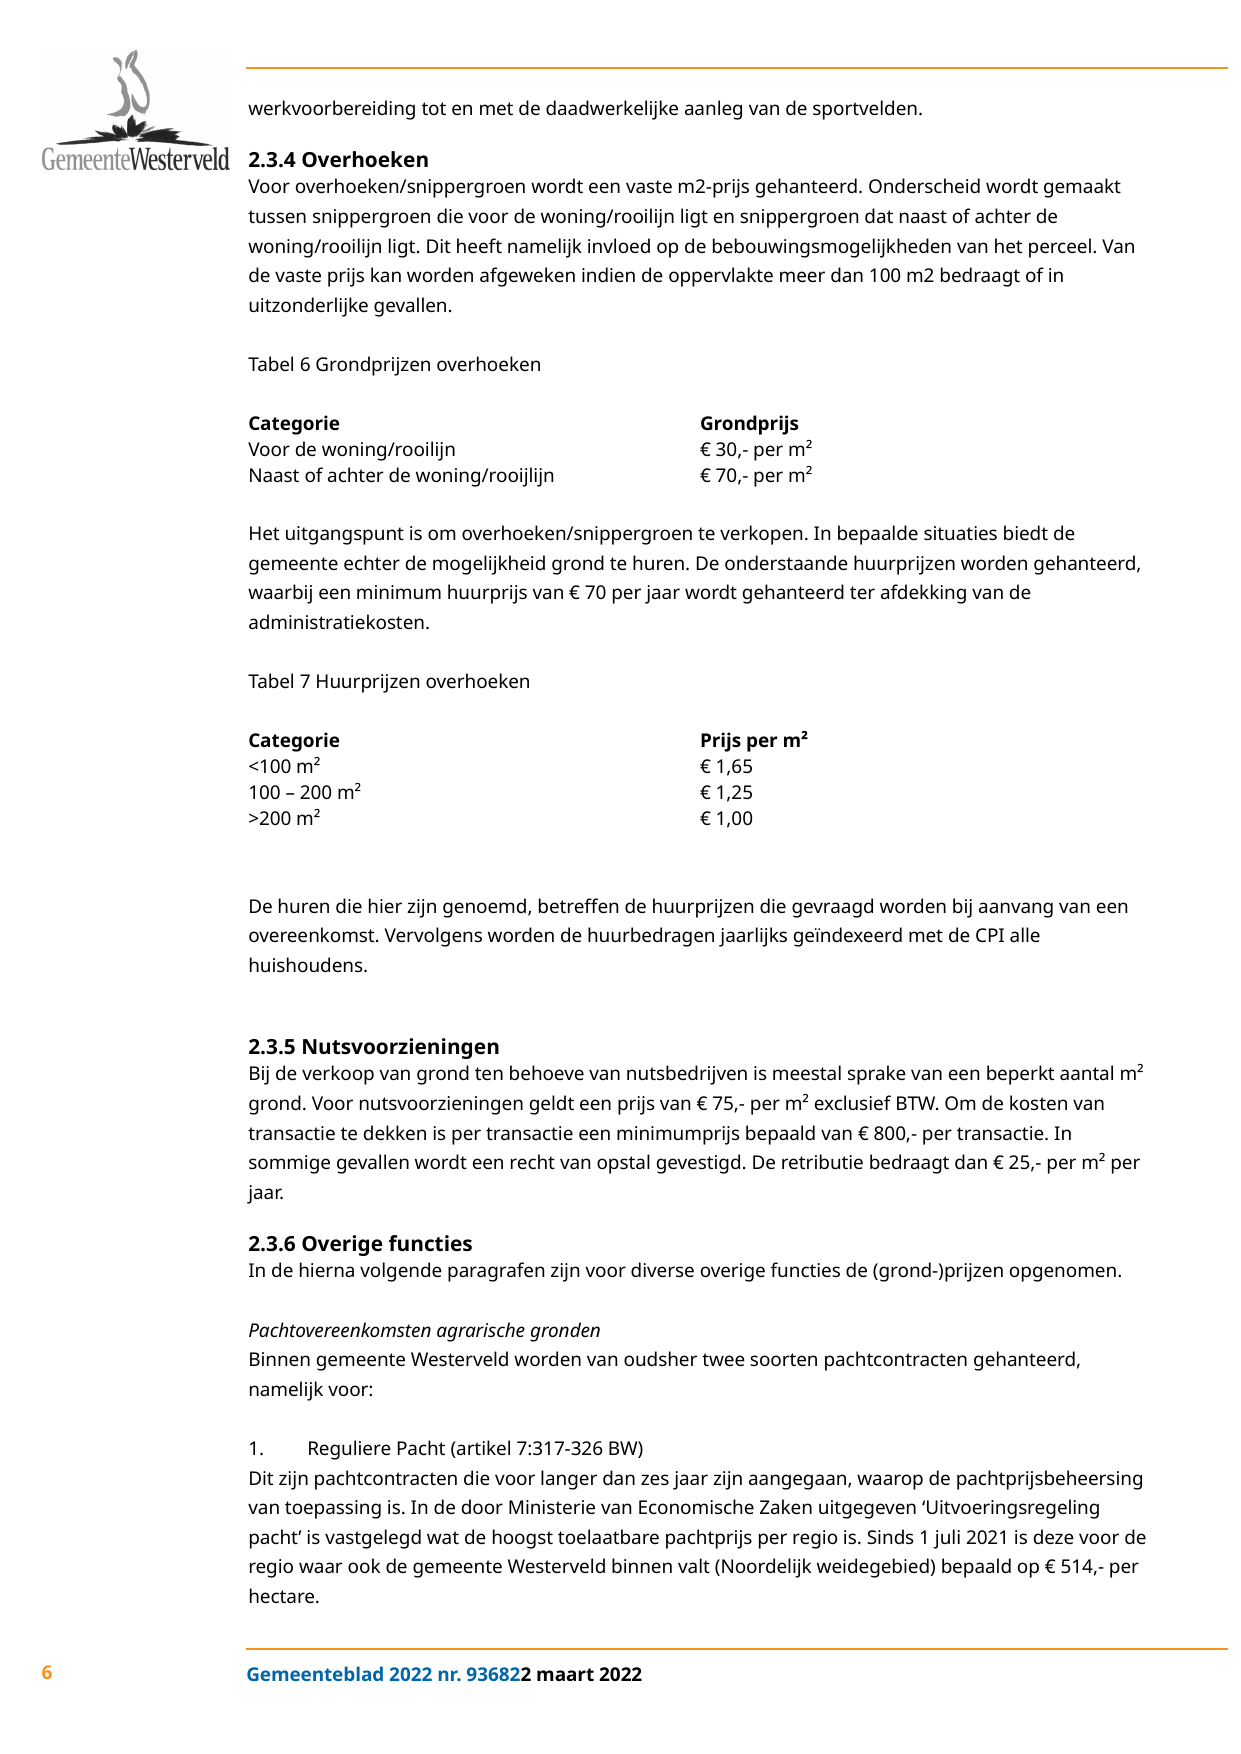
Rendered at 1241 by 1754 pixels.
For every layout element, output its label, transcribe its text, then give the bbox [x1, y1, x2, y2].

table_header Categorie [248, 728, 700, 753]
text Binnen gemeente Westerveld worden van oudsher twee soorten pachtcontracten gehanteerd, namelijk voor: [248, 1346, 1152, 1402]
table_header Prijs per m² [700, 728, 1152, 753]
text werkvoorbereiding tot en met de daadwerkelijke aanleg van de sportvelden. [248, 95, 1152, 121]
table_cell <100 m² [248, 753, 700, 779]
text Tabel 7 Huurprijzen overhoeken [248, 668, 1152, 694]
text Dit zijn pachtcontracten die voor langer dan zes jaar zijn aangegaan, waarop de pachtprijsbeheersing van toepassing is. In de door Ministerie van Economische Zaken uitgegeven ‘Uitvoeringsregeling pacht’ is vastgelegd wat de hoogst toelaatbare pachtprijs per regio is. Sinds 1 juli 2021 is deze voor de regio waar ook de gemeente Westerveld binnen valt (Noordelijk weidegebied) bepaald op € 514,- per hectare. [248, 1465, 1152, 1609]
table_cell Voor de woning/rooilijn [248, 436, 700, 462]
text 2.3.5 Nutsvoorzieningen [248, 1032, 1152, 1061]
text In de hierna volgende paragrafen zijn voor diverse overige functies de (grond-)prijzen opgenomen. [248, 1258, 1152, 1283]
table_cell € 70,- per m² [700, 462, 1152, 488]
text Tabel 6 Grondprijzen overhoeken [248, 351, 1152, 377]
text Voor overhoeken/snippergroen wordt een vaste m2-prijs gehanteerd. Onderscheid wordt gemaakt tussen snippergroen die voor de woning/rooilijn ligt en snippergroen dat naast of achter de woning/rooilijn ligt. Dit heeft namelijk invloed op de bebouwingsmogelijkheden van het perceel. Van de vaste prijs kan worden afgeweken indien de oppervlakte meer dan 100 m2 bedraagt of in uitzonderlijke gevallen. [248, 174, 1152, 318]
text Bij de verkoop van grond ten behoeve van nutsbedrijven is meestal sprake van een beperkt aantal m² grond. Voor nutsvoorzieningen geldt een prijs van € 75,- per m² exclusief BTW. Om de kosten van transactie te dekken is per transactie een minimumprijs bepaald van € 800,- per transactie. In sommige gevallen wordt een recht van opstal gevestigd. De retributie bedraagt dan € 25,- per m² per jaar. [248, 1061, 1152, 1204]
text 2.3.6 Overige functies [248, 1229, 1152, 1258]
text 2.3.4 Overhoeken [248, 145, 1152, 174]
text De huren die hier zijn genoemd, betreffen de huurprijzen die gevraagd worden bij aanvang van een overeenkomst. Vervolgens worden de huurbedragen jaarlijks geïndexeerd met de CPI alle huishoudens. [248, 893, 1152, 978]
text Pachtovereenkomsten agrarische gronden [248, 1317, 1152, 1343]
table_cell >200 m² [248, 805, 700, 831]
picture [41, 47, 231, 172]
table_cell 100 – 200 m² [248, 779, 700, 805]
table_cell Naast of achter de woning/rooijlijn [248, 462, 700, 488]
table_header Grondprijs [700, 410, 1152, 436]
table_cell € 30,- per m² [700, 436, 1152, 462]
table_header Categorie [248, 410, 700, 436]
table_cell € 1,65 [700, 753, 1152, 779]
list Reguliere Pacht (artikel 7:317-326 BW) [248, 1435, 1152, 1461]
table_cell € 1,25 [700, 779, 1152, 805]
table_cell € 1,00 [700, 805, 1152, 831]
text Het uitgangspunt is om overhoeken/snippergroen te verkopen. In bepaalde situaties biedt de gemeente echter de mogelijkheid grond te huren. De onderstaande huurprijzen worden gehanteerd, waarbij een minimum huurprijs van € 70 per jaar wordt gehanteerd ter afdekking van de administratiekosten. [248, 520, 1152, 635]
